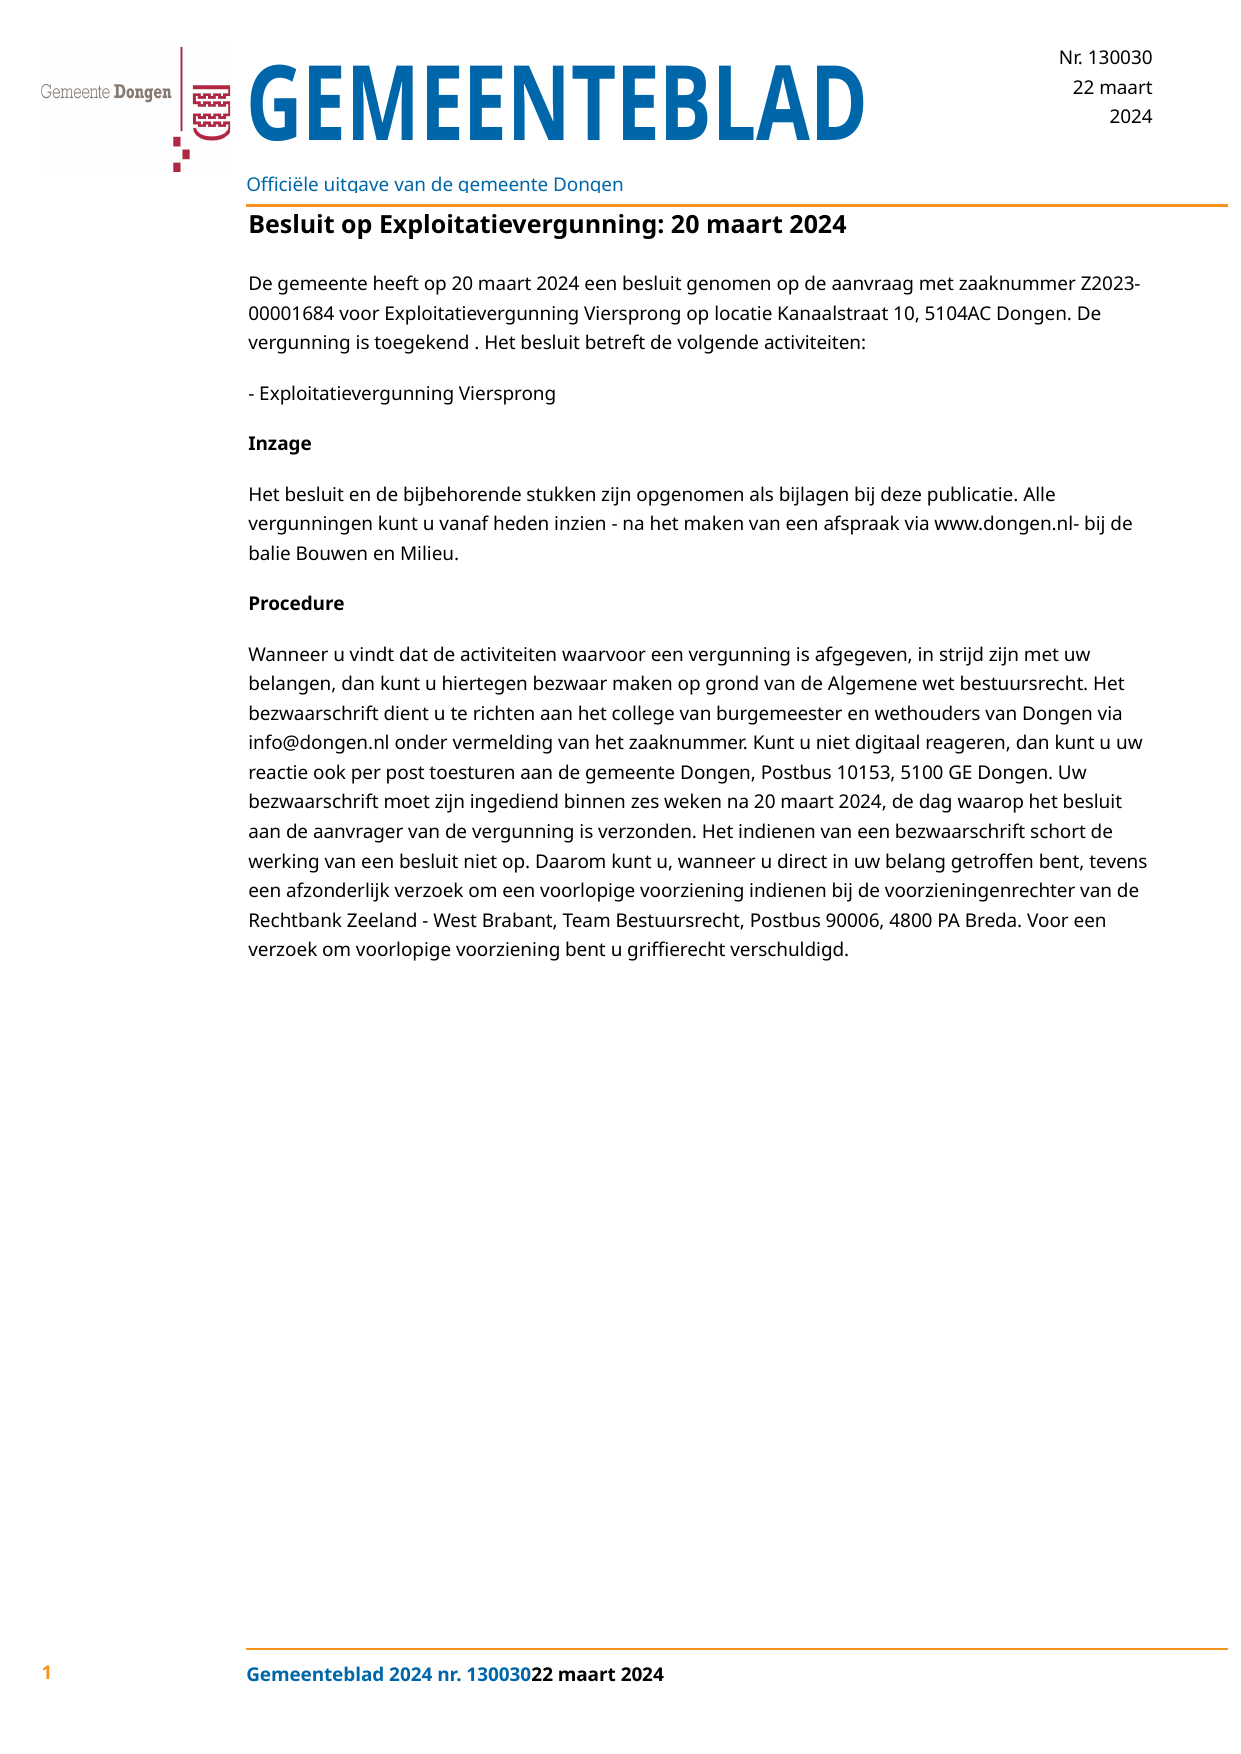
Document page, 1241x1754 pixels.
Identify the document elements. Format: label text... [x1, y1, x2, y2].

text Het besluit en de bijbehorende stukken zijn opgenomen als bijlagen bij deze publicatie. Alle vergunningen kunt u vanaf heden inzien - na het maken van een afspraak via www.dongen.nl- bij de balie Bouwen en Milieu. [248, 481, 1152, 566]
picture [41, 47, 231, 172]
text Wanneer u vindt dat de activiteiten waarvoor een vergunning is afgegeven, in strijd zijn met uw belangen, dan kunt u hiertegen bezwaar maken op grond van de Algemene wet bestuursrecht. Het bezwaarschrift dient u te richten aan het college van burgemeester en wethouders van Dongen via info@dongen.nl onder vermelding van het zaaknummer. Kunt u niet digitaal reageren, dan kunt u uw reactie ook per post toesturen aan de gemeente Dongen, Postbus 10153, 5100 GE Dongen. Uw bezwaarschrift moet zijn ingediend binnen zes weken na 20 maart 2024, de dag waarop het besluit aan de aanvrager van de vergunning is verzonden. Het indienen van een bezwaarschrift schort de werking van een besluit niet op. Daarom kunt u, wanneer u direct in uw belang getroffen bent, tevens een afzonderlijk verzoek om een voorlopige voorziening indienen bij de voorzieningenrechter van de Rechtbank Zeeland - West Brabant, Team Bestuursrecht, Postbus 90006, 4800 PA Breda. Voor een verzoek om voorlopige voorziening bent u griffierecht verschuldigd. [248, 641, 1152, 962]
text De gemeente heeft op 20 maart 2024 een besluit genomen op de aanvraag met zaaknummer Z2023-00001684 voor Exploitatievergunning Viersprong op locatie Kanaalstraat 10, 5104AC Dongen. De vergunning is toegekend . Het besluit betreft de volgende activiteiten: [248, 270, 1152, 355]
text Besluit op Exploitatievergunning: 20 maart 2024 [248, 207, 1152, 241]
text Inzage [248, 430, 1152, 456]
text - Exploitatievergunning Viersprong [248, 380, 1152, 406]
text Procedure [248, 590, 1152, 616]
